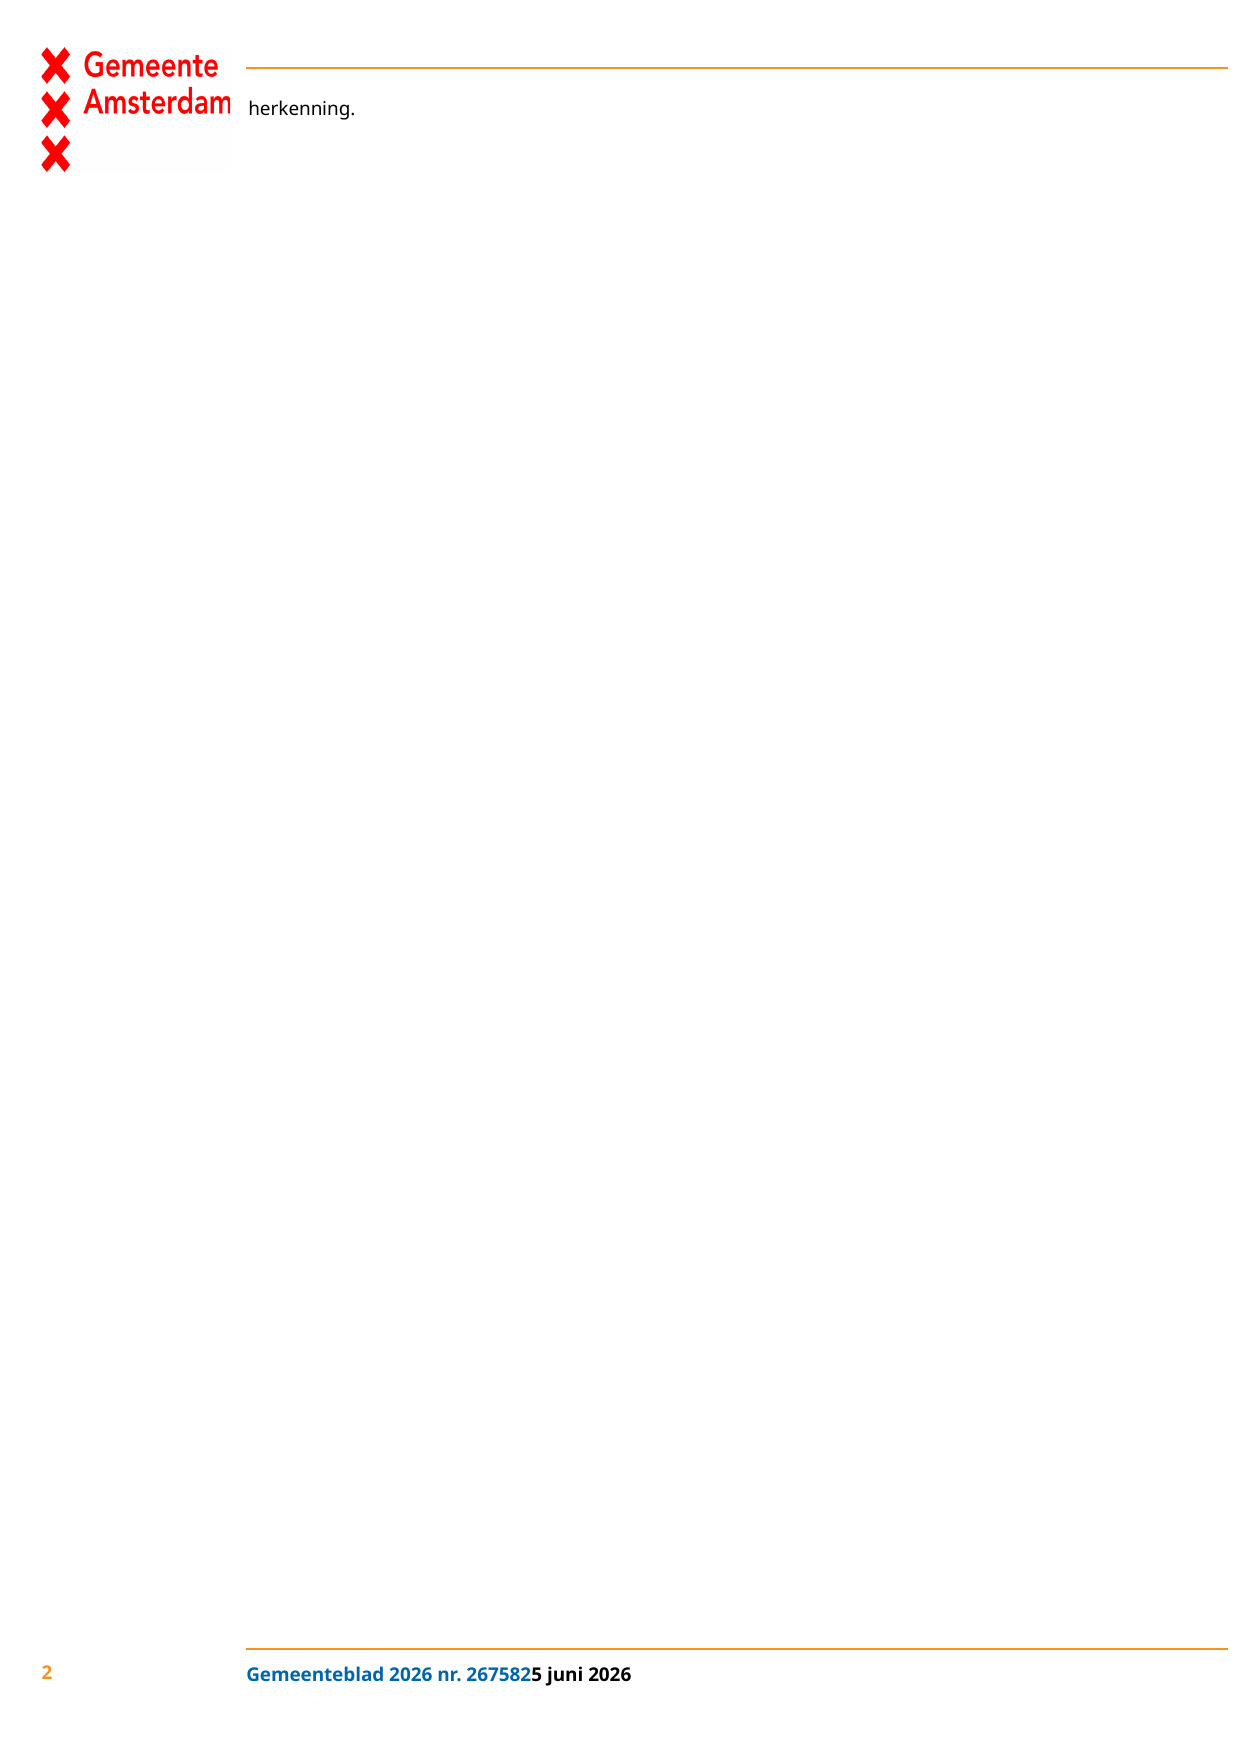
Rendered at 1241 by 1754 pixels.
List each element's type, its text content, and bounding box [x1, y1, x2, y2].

picture [41, 47, 231, 172]
text herkenning. [248, 95, 1152, 121]
